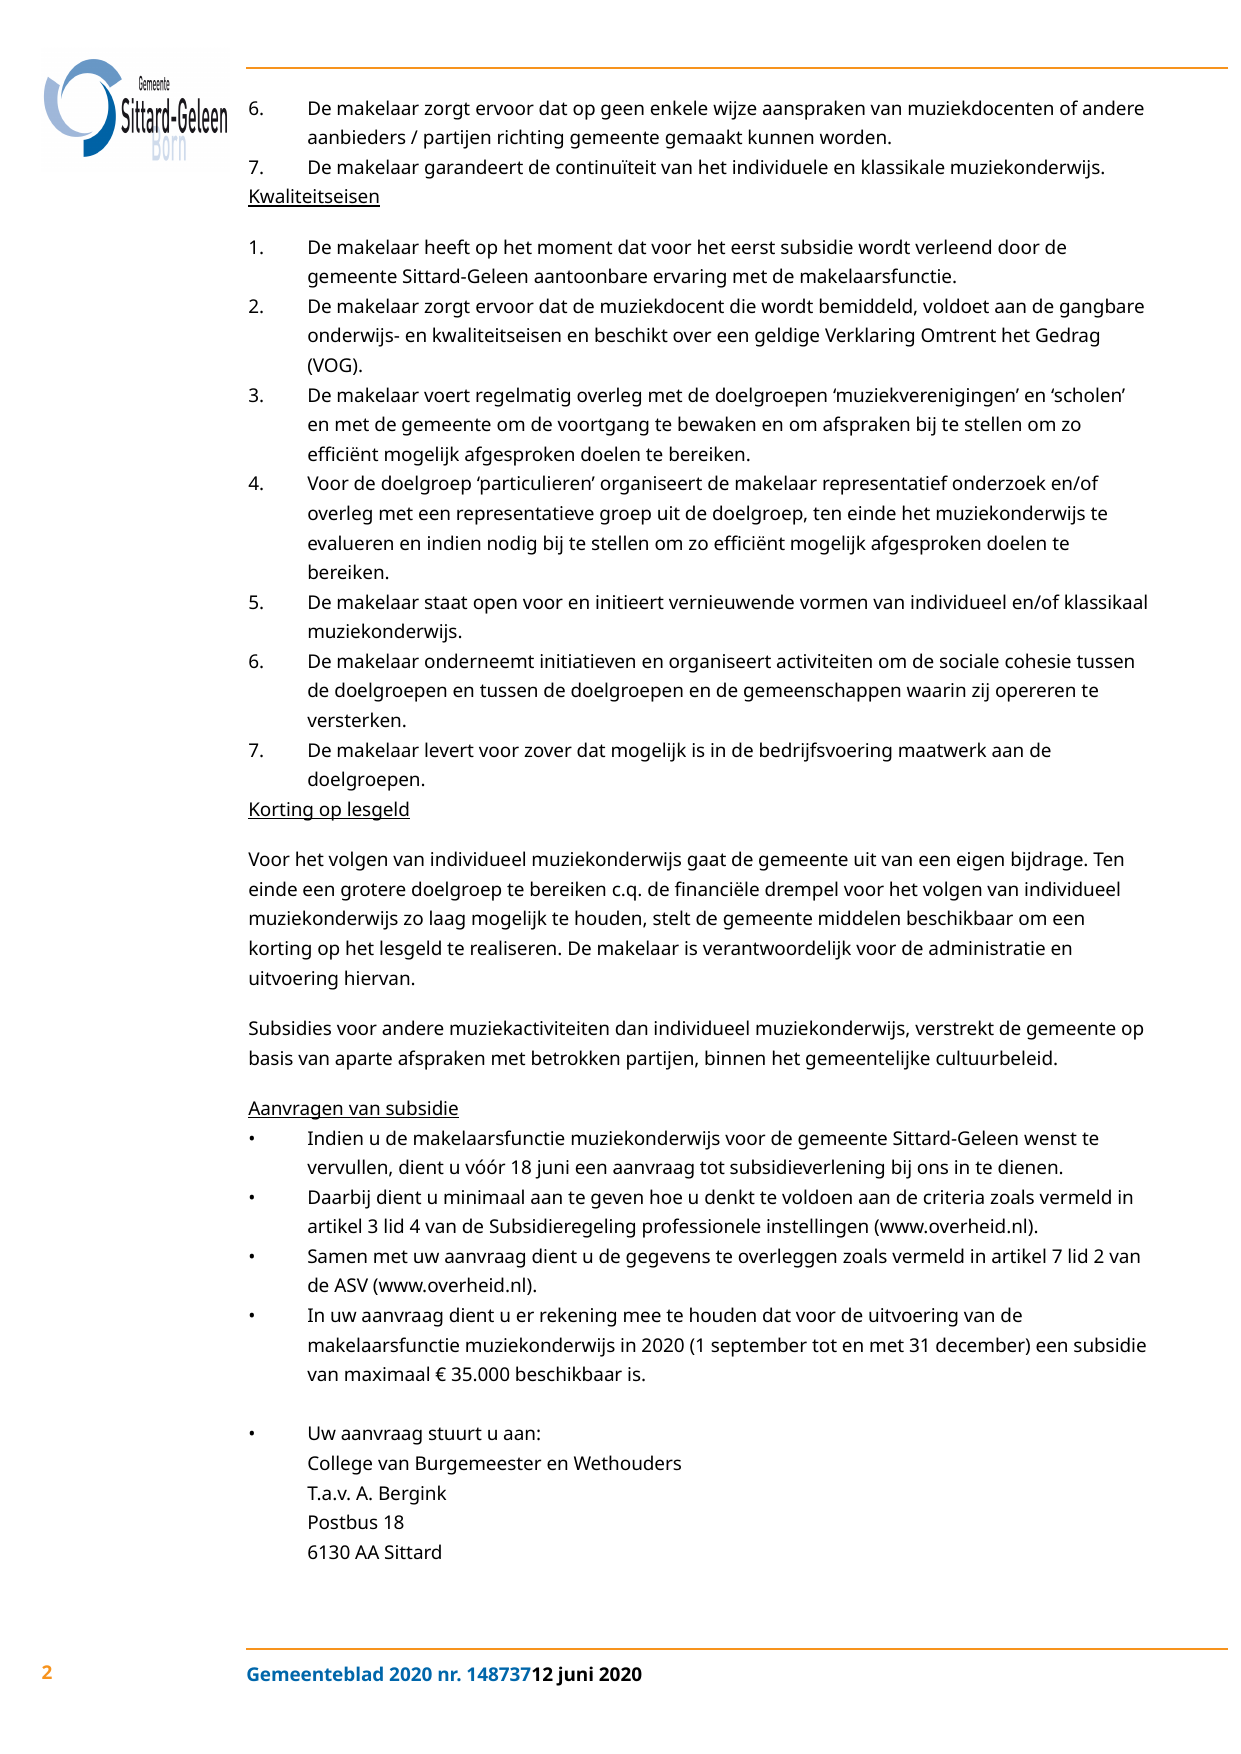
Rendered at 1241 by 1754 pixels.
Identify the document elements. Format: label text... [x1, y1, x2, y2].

list De makelaar zorgt ervoor dat de muziekdocent die wordt bemiddeld, voldoet aan de gangbare onderwijs- en kwaliteitseisen en beschikt over een geldige Verklaring Omtrent het Gedrag (VOG). [248, 293, 1152, 378]
list Voor de doelgroep ‘particulieren’ organiseert de makelaar representatief onderzoek en/of overleg met een representatieve groep uit de doelgroep, ten einde het muziekonderwijs te evalueren en indien nodig bij te stellen om zo efficiënt mogelijk afgesproken doelen te bereiken. [248, 471, 1152, 585]
list College van Burgemeester en Wethouders [248, 1450, 1152, 1476]
list De makelaar voert regelmatig overleg met de doelgroepen ‘muziekverenigingen’ en ‘scholen’ en met de gemeente om de voortgang te bewaken en om afspraken bij te stellen om zo efficiënt mogelijk afgesproken doelen te bereiken. [248, 382, 1152, 467]
list De makelaar staat open voor en initieert vernieuwende vormen van individueel en/of klassikaal muziekonderwijs. [248, 589, 1152, 644]
text Korting op lesgeld [248, 796, 1152, 822]
list 6130 AA Sittard [248, 1539, 1152, 1565]
list De makelaar onderneemt initiatieven en organiseert activiteiten om de sociale cohesie tussen de doelgroepen en tussen de doelgroepen en de gemeenschappen waarin zij opereren te versterken. [248, 648, 1152, 733]
list Daarbij dient u minimaal aan te geven hoe u denkt te voldoen aan de criteria zoals vermeld in artikel 3 lid 4 van de Subsidieregeling professionele instellingen (www.overheid.nl). [248, 1184, 1152, 1239]
text Voor het volgen van individueel muziekonderwijs gaat de gemeente uit van een eigen bijdrage. Ten einde een grotere doelgroep te bereiken c.q. de financiële drempel voor het volgen van individueel muziekonderwijs zo laag mogelijk te houden, stelt de gemeente middelen beschikbaar om een korting op het lesgeld te realiseren. De makelaar is verantwoordelijk voor de administratie en uitvoering hiervan. [248, 846, 1152, 991]
list De makelaar levert voor zover dat mogelijk is in de bedrijfsvoering maatwerk aan de doelgroepen. [248, 737, 1152, 792]
list De makelaar zorgt ervoor dat op geen enkele wijze aanspraken van muziekdocenten of andere aanbieders / partijen richting gemeente gemaakt kunnen worden. [248, 95, 1152, 150]
list T.a.v. A. Bergink [248, 1480, 1152, 1506]
list Samen met uw aanvraag dient u de gegevens te overleggen zoals vermeld in artikel 7 lid 2 van de ASV (www.overheid.nl). [248, 1243, 1152, 1298]
list Indien u de makelaarsfunctie muziekonderwijs voor de gemeente Sittard-Geleen wenst te vervullen, dient u vóór 18 juni een aanvraag tot subsidieverlening bij ons in te dienen. [248, 1125, 1152, 1180]
text Kwaliteitseisen [248, 183, 1152, 209]
list De makelaar heeft op het moment dat voor het eerst subsidie wordt verleend door de gemeente Sittard-Geleen aantoonbare ervaring met de makelaarsfunctie. [248, 234, 1152, 289]
list De makelaar garandeert de continuïteit van het individuele en klassikale muziekonderwijs. [248, 154, 1152, 180]
list Uw aanvraag stuurt u aan: [248, 1421, 1152, 1446]
text Aanvragen van subsidie [248, 1095, 1152, 1121]
list In uw aanvraag dient u er rekening mee te houden dat voor de uitvoering van de makelaarsfunctie muziekonderwijs in 2020 (1 september tot en met 31 december) een subsidie van maximaal € 35.000 beschikbaar is. [248, 1302, 1152, 1387]
list Postbus 18 [248, 1509, 1152, 1535]
picture [41, 47, 231, 172]
text Subsidies voor andere muziekactiviteiten dan individueel muziekonderwijs, verstrekt de gemeente op basis van aparte afspraken met betrokken partijen, binnen het gemeentelijke cultuurbeleid. [248, 1015, 1152, 1071]
